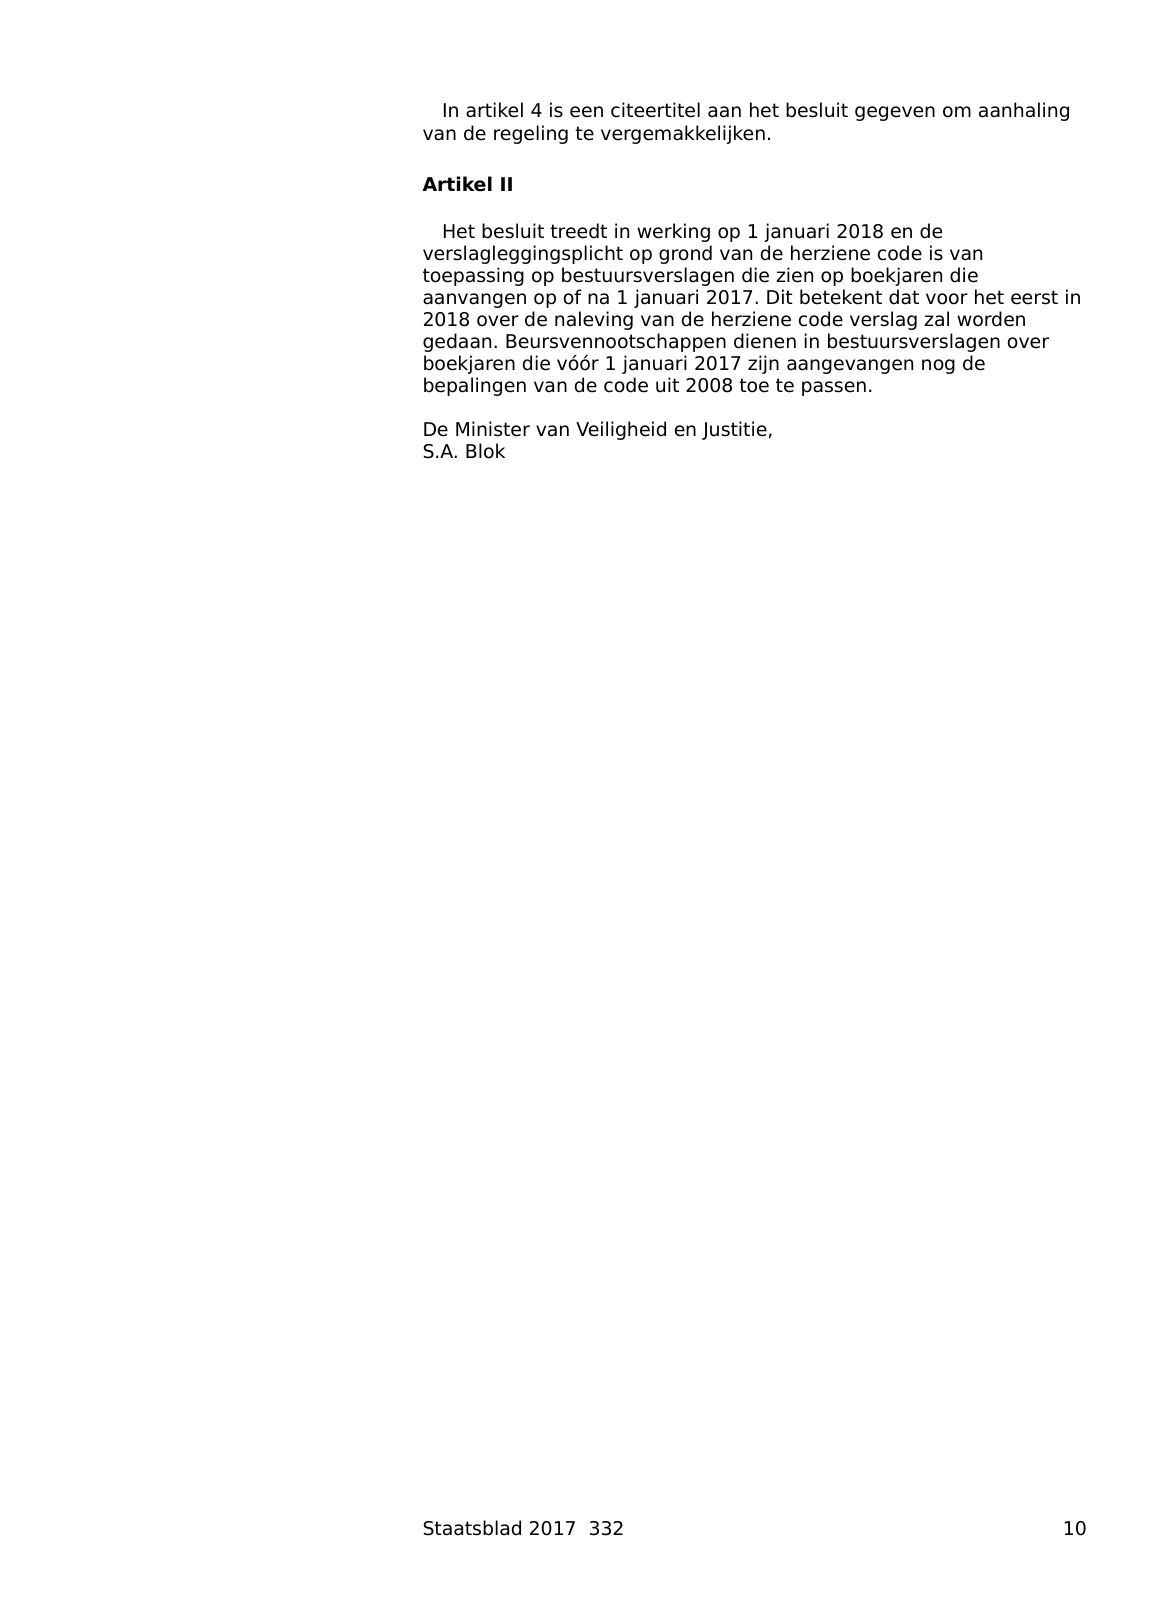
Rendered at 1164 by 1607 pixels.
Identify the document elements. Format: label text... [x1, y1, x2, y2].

text Het besluit treedt in werking op 1 januari 2018 en de verslagleggingsplicht op grond van de herziene code is van toepassing op bestuursverslagen die zien op boekjaren die aanvangen op of na 1 januari 2017. Dit betekent dat voor het eerst in 2018 over de naleving van de herziene code verslag zal worden gedaan. Beursvennootschappen dienen in bestuursverslagen over boekjaren die vóór 1 januari 2017 zijn aangevangen nog de bepalingen van de code uit 2008 toe te passen. [422, 221, 1087, 397]
text De Minister van Veiligheid en Justitie, S.A. Blok [422, 419, 1087, 463]
subtitle Artikel II [422, 174, 1087, 196]
text In artikel 4 is een citeertitel aan het besluit gegeven om aanhaling van de regeling te vergemakkelijken. [422, 100, 1087, 144]
